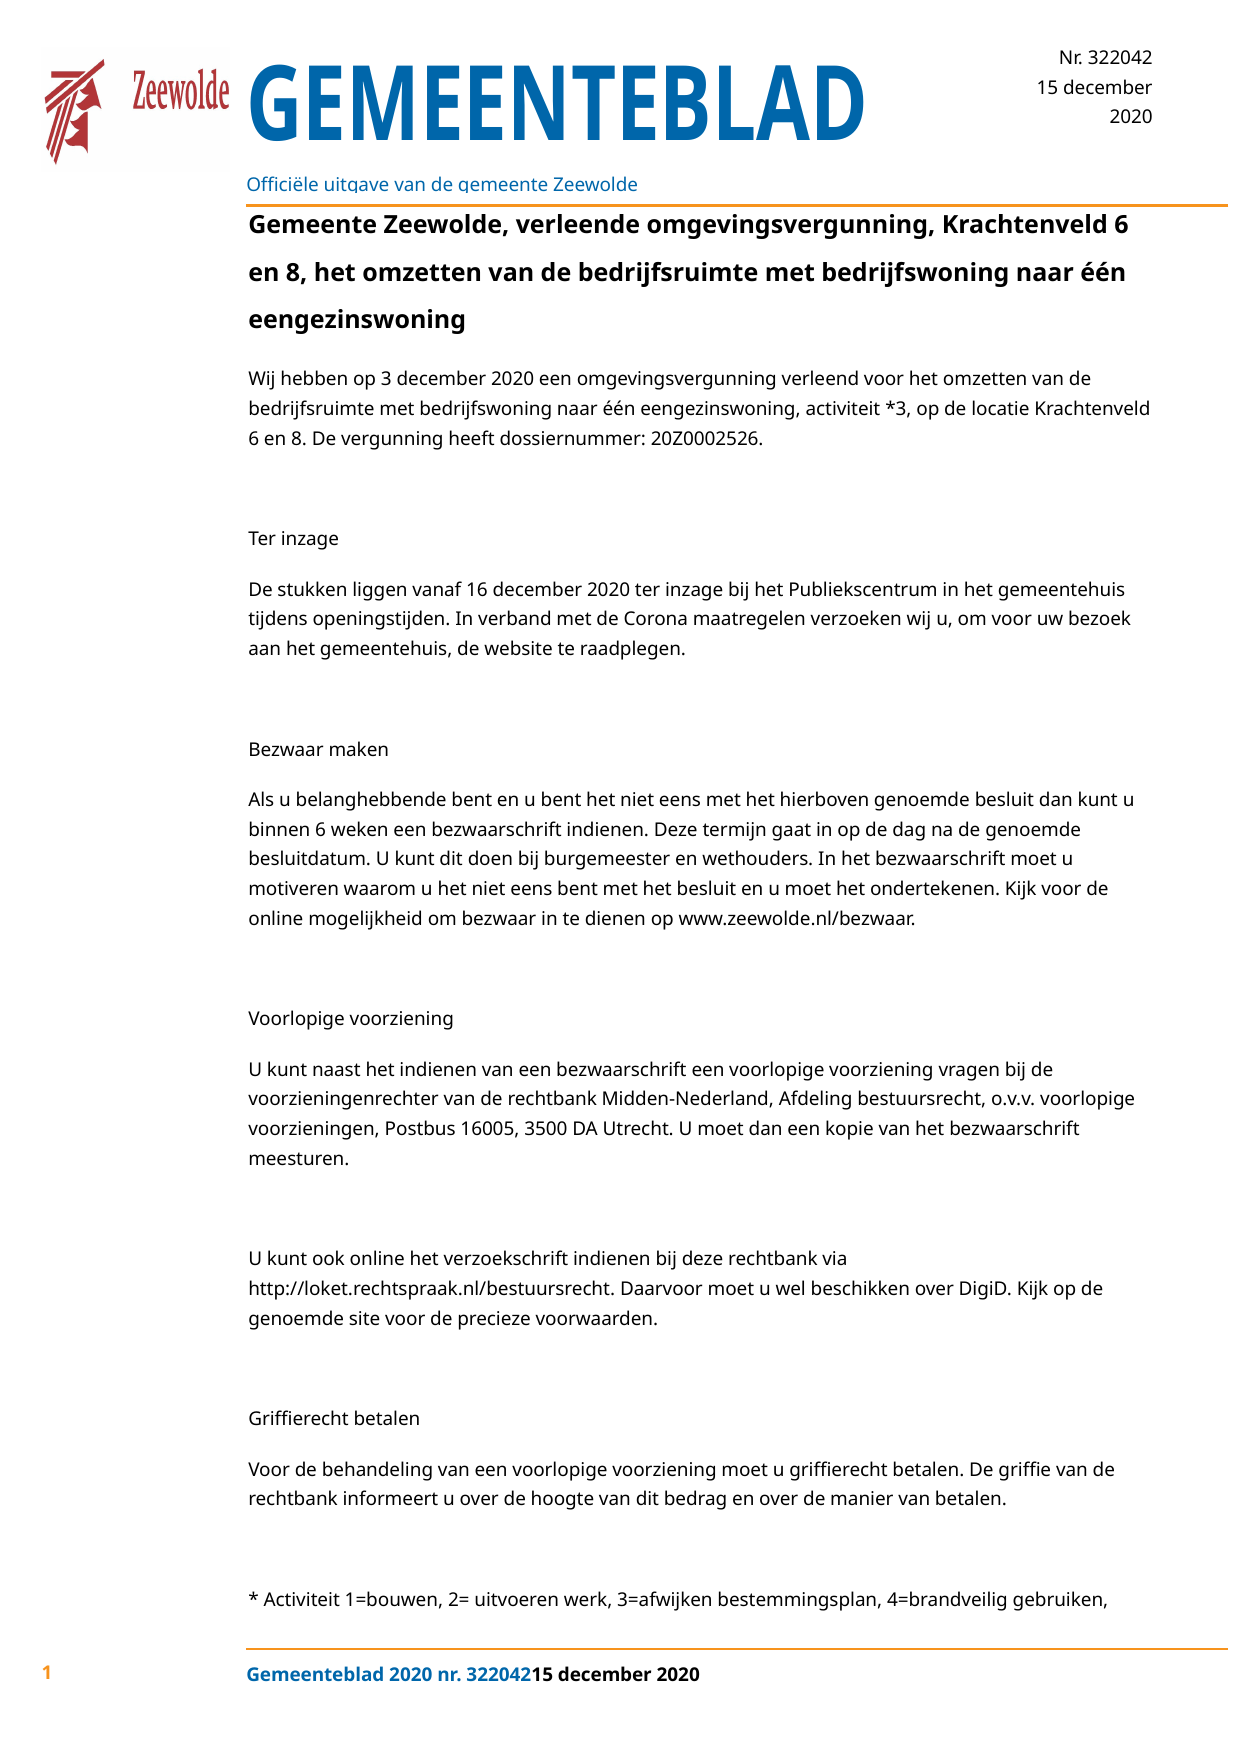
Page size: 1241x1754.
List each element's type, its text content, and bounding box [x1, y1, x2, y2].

text Als u belanghebbende bent en u bent het niet eens met het hierboven genoemde besluit dan kunt u binnen 6 weken een bezwaarschrift indienen. Deze termijn gaat in op de dag na de genoemde besluitdatum. U kunt dit doen bij burgemeester en wethouders. In het bezwaarschrift moet u motiveren waarom u het niet eens bent met het besluit en u moet het ondertekenen. Kijk voor de online mogelijkheid om bezwaar in te dienen op www.zeewolde.nl/bezwaar. [248, 786, 1152, 930]
text Voor de behandeling van een voorlopige voorziening moet u griffierecht betalen. De griffie van de rechtbank informeert u over de hoogte van dit bedrag en over de manier van betalen. [248, 1456, 1152, 1511]
text * Activiteit 1=bouwen, 2= uitvoeren werk, 3=afwijken bestemmingsplan, 4=brandveilig gebruiken, [248, 1586, 1152, 1612]
text Ter inzage [248, 526, 1152, 551]
text Griffierecht betalen [248, 1406, 1152, 1431]
text De stukken liggen vanaf 16 december 2020 ter inzage bij het Publiekscentrum in het gemeentehuis tijdens openingstijden. In verband met de Corona maatregelen verzoeken wij u, om voor uw bezoek aan het gemeentehuis, de website te raadplegen. [248, 576, 1152, 661]
text Gemeente Zeewolde, verleende omgevingsvergunning, Krachtenveld 6 en 8, het omzetten van de bedrijfsruimte met bedrijfswoning naar één eengezinswoning [248, 207, 1152, 336]
text Wij hebben op 3 december 2020 een omgevingsvergunning verleend voor het omzetten van de bedrijfsruimte met bedrijfswoning naar één eengezinswoning, activiteit *3, op de locatie Krachtenveld 6 en 8. De vergunning heeft dossiernummer: 20Z0002526. [248, 366, 1152, 450]
text U kunt naast het indienen van een bezwaarschrift een voorlopige voorziening vragen bij de voorzieningenrechter van de rechtbank Midden-Nederland, Afdeling bestuursrecht, o.v.v. voorlopige voorzieningen, Postbus 16005, 3500 DA Utrecht. U moet dan een kopie van het bezwaarschrift meesturen. [248, 1056, 1152, 1170]
text U kunt ook online het verzoekschrift indienen bij deze rechtbank via http://loket.rechtspraak.nl/bestuursrecht. Daarvoor moet u wel beschikken over DigiD. Kijk op de genoemde site voor de precieze voorwaarden. [248, 1246, 1152, 1330]
picture [41, 47, 231, 172]
text Voorlopige voorziening [248, 1006, 1152, 1031]
text Bezwaar maken [248, 736, 1152, 762]
